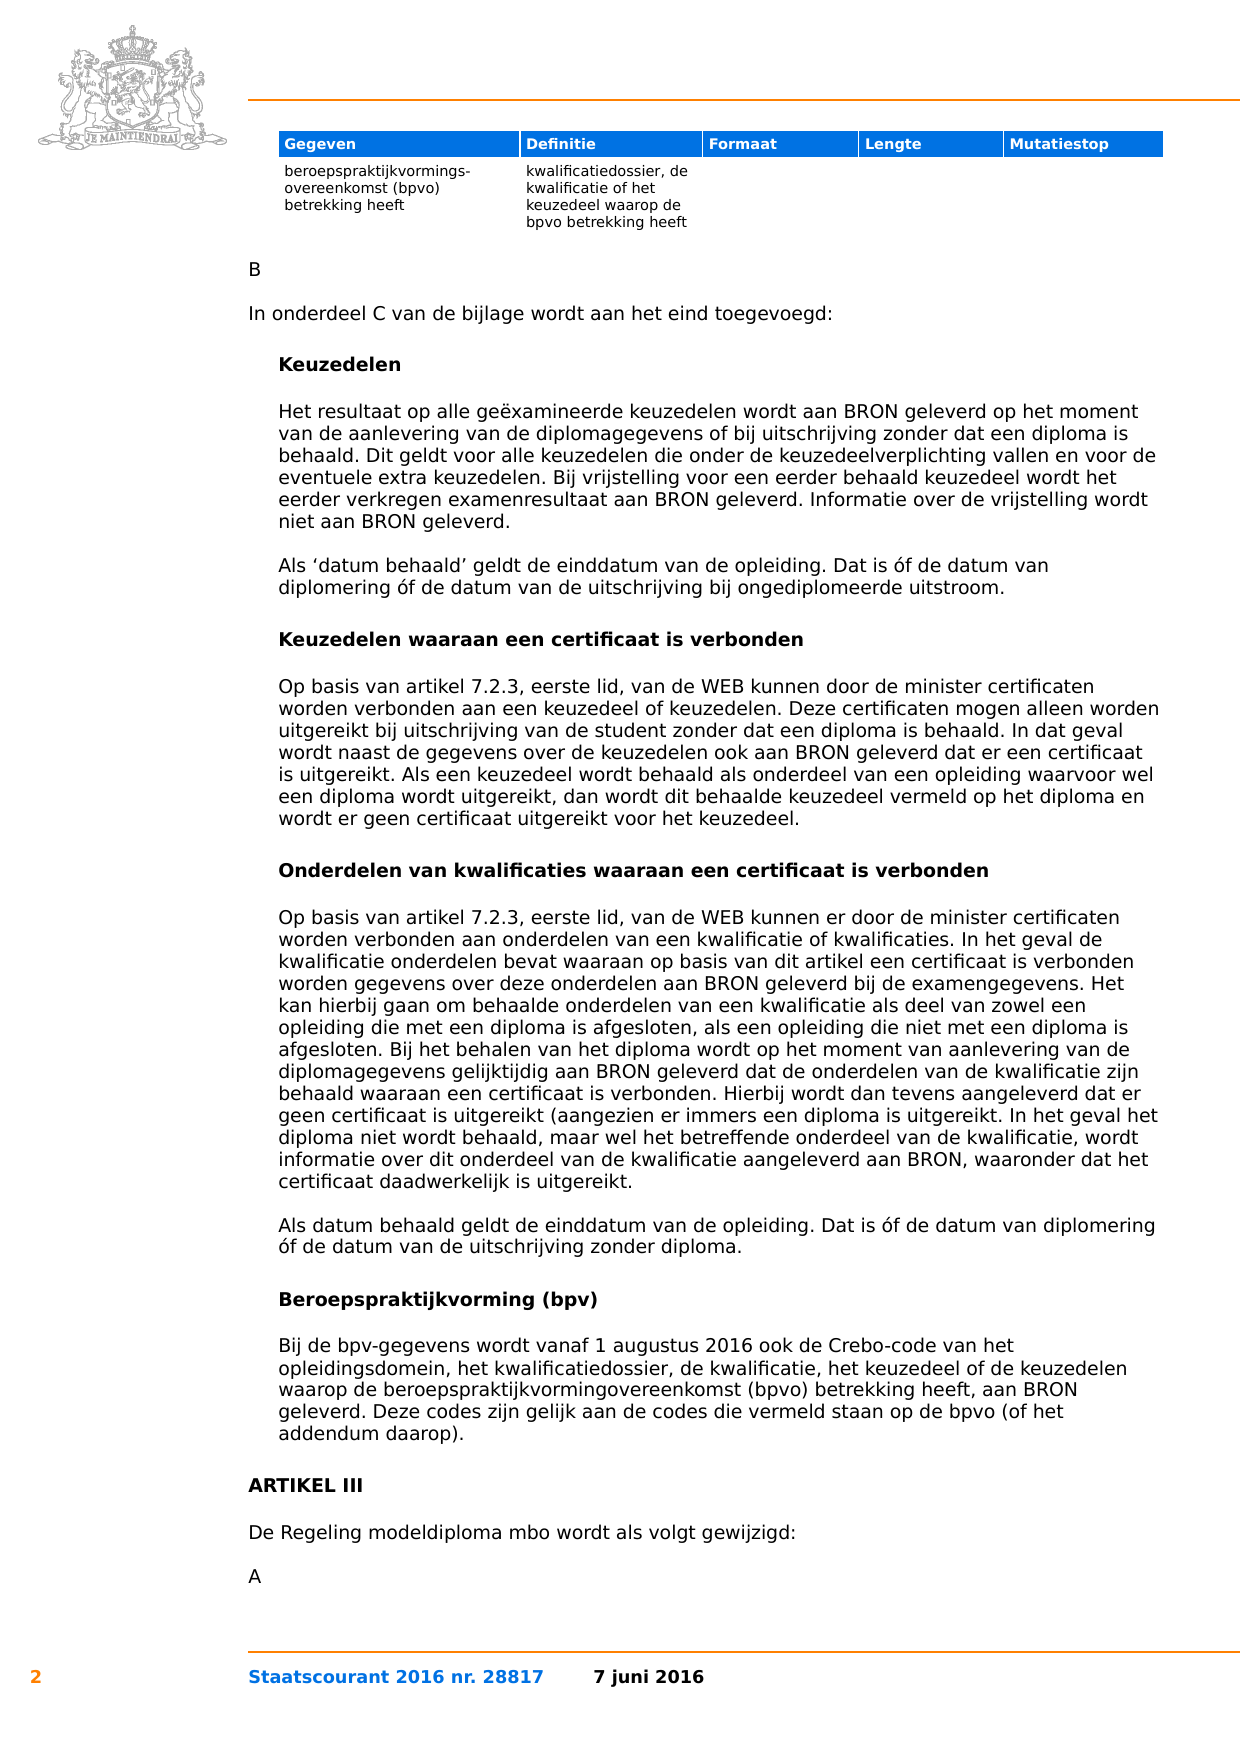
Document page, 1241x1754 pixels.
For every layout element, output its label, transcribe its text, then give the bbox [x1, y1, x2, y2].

subtitle Keuzedelen [278, 354, 1163, 376]
text In onderdeel C van de bijlage wordt aan het eind toegevoegd: [248, 302, 1163, 324]
picture [38, 25, 227, 150]
text Op basis van artikel 7.2.3, eerste lid, van de WEB kunnen door de minister certificaten worden verbonden aan een keuzedeel of keuzedelen. Deze certificaten mogen alleen worden uitgereikt bij uitschrijving van de student zonder dat een diploma is behaald. In dat geval wordt naast de gegevens over de keuzedelen ook aan BRON geleverd dat er een certificaat is uitgereikt. Als een keuzedeel wordt behaald als onderdeel van een opleiding waarvoor wel een diploma wordt uitgereikt, dan wordt dit behaalde keuzedeel vermeld op het diploma en wordt er geen certificaat uitgereikt voor het keuzedeel. [278, 676, 1163, 830]
table_header Mutatiestop [1004, 131, 1163, 157]
table_header Definitie [521, 131, 702, 157]
text Op basis van artikel 7.2.3, eerste lid, van de WEB kunnen er door de minister certificaten worden verbonden aan onderdelen van een kwalificatie of kwalificaties. In het geval de kwalificatie onderdelen bevat waaraan op basis van dit artikel een certificaat is verbonden worden gegevens over deze onderdelen aan BRON geleverd bij de examengegevens. Het kan hierbij gaan om behaalde onderdelen van een kwalificatie als deel van zowel een opleiding die met een diploma is afgesloten, als een opleiding die niet met een diploma is afgesloten. Bij het behalen van het diploma wordt op het moment van aanlevering van de diplomagegevens gelijktijdig aan BRON geleverd dat de onderdelen van de kwalificatie zijn behaald waaraan een certificaat is verbonden. Hierbij wordt dan tevens aangeleverd dat er geen certificaat is uitgereikt (aangezien er immers een diploma is uitgereikt. In het geval het diploma niet wordt behaald, maar wel het betreffende onderdeel van de kwalificatie, wordt informatie over dit onderdeel van de kwalificatie aangeleverd aan BRON, waaronder dat het certificaat daadwerkelijk is uitgereikt. [278, 907, 1163, 1193]
table_header Formaat [703, 131, 858, 157]
text De Regeling modeldiploma mbo wordt als volgt gewijzigd: [248, 1522, 1163, 1544]
subtitle ARTIKEL III [248, 1475, 1163, 1497]
text Als ‘datum behaald’ geldt de einddatum van de opleiding. Dat is óf de datum van diplomering óf de datum van de uitschrijving bij ongediplomeerde uitstroom. [278, 555, 1163, 599]
subtitle Beroepspraktijkvorming (bpv) [278, 1288, 1163, 1310]
table_cell beroepspraktijkvormings- overeenkomst (bpvo) betrekking heeft [279, 158, 519, 236]
subtitle Keuzedelen waaraan een certificaat is verbonden [278, 629, 1163, 651]
table_header Lengte [859, 131, 1003, 157]
table_cell [1004, 158, 1163, 236]
table_cell [859, 158, 1003, 236]
table_cell kwalificatiedossier, de kwalificatie of het keuzedeel waarop de bpvo betrekking heeft [521, 158, 702, 236]
table_header Gegeven [279, 131, 519, 157]
subtitle Onderdelen van kwalificaties waaraan een certificaat is verbonden [278, 860, 1163, 882]
text B [248, 258, 1163, 281]
table_cell [703, 158, 858, 236]
text Het resultaat op alle geëxamineerde keuzedelen wordt aan BRON geleverd op het moment van de aanlevering van de diplomagegevens of bij uitschrijving zonder dat een diploma is behaald. Dit geldt voor alle keuzedelen die onder de keuzedeelverplichting vallen en voor de eventuele extra keuzedelen. Bij vrijstelling voor een eerder behaald keuzedeel wordt het eerder verkregen examenresultaat aan BRON geleverd. Informatie over de vrijstelling wordt niet aan BRON geleverd. [278, 401, 1163, 533]
text Als datum behaald geldt de einddatum van de opleiding. Dat is óf de datum van diplomering óf de datum van de uitschrijving zonder diploma. [278, 1214, 1163, 1258]
text Bij de bpv-gegevens wordt vanaf 1 augustus 2016 ook de Crebo-code van het opleidingsdomein, het kwalificatiedossier, de kwalificatie, het keuzedeel of de keuzedelen waarop de beroepspraktijkvormingovereenkomst (bpvo) betrekking heeft, aan BRON geleverd. Deze codes zijn gelijk aan de codes die vermeld staan op de bpvo (of het addendum daarop). [278, 1335, 1163, 1445]
text A [248, 1566, 1163, 1588]
